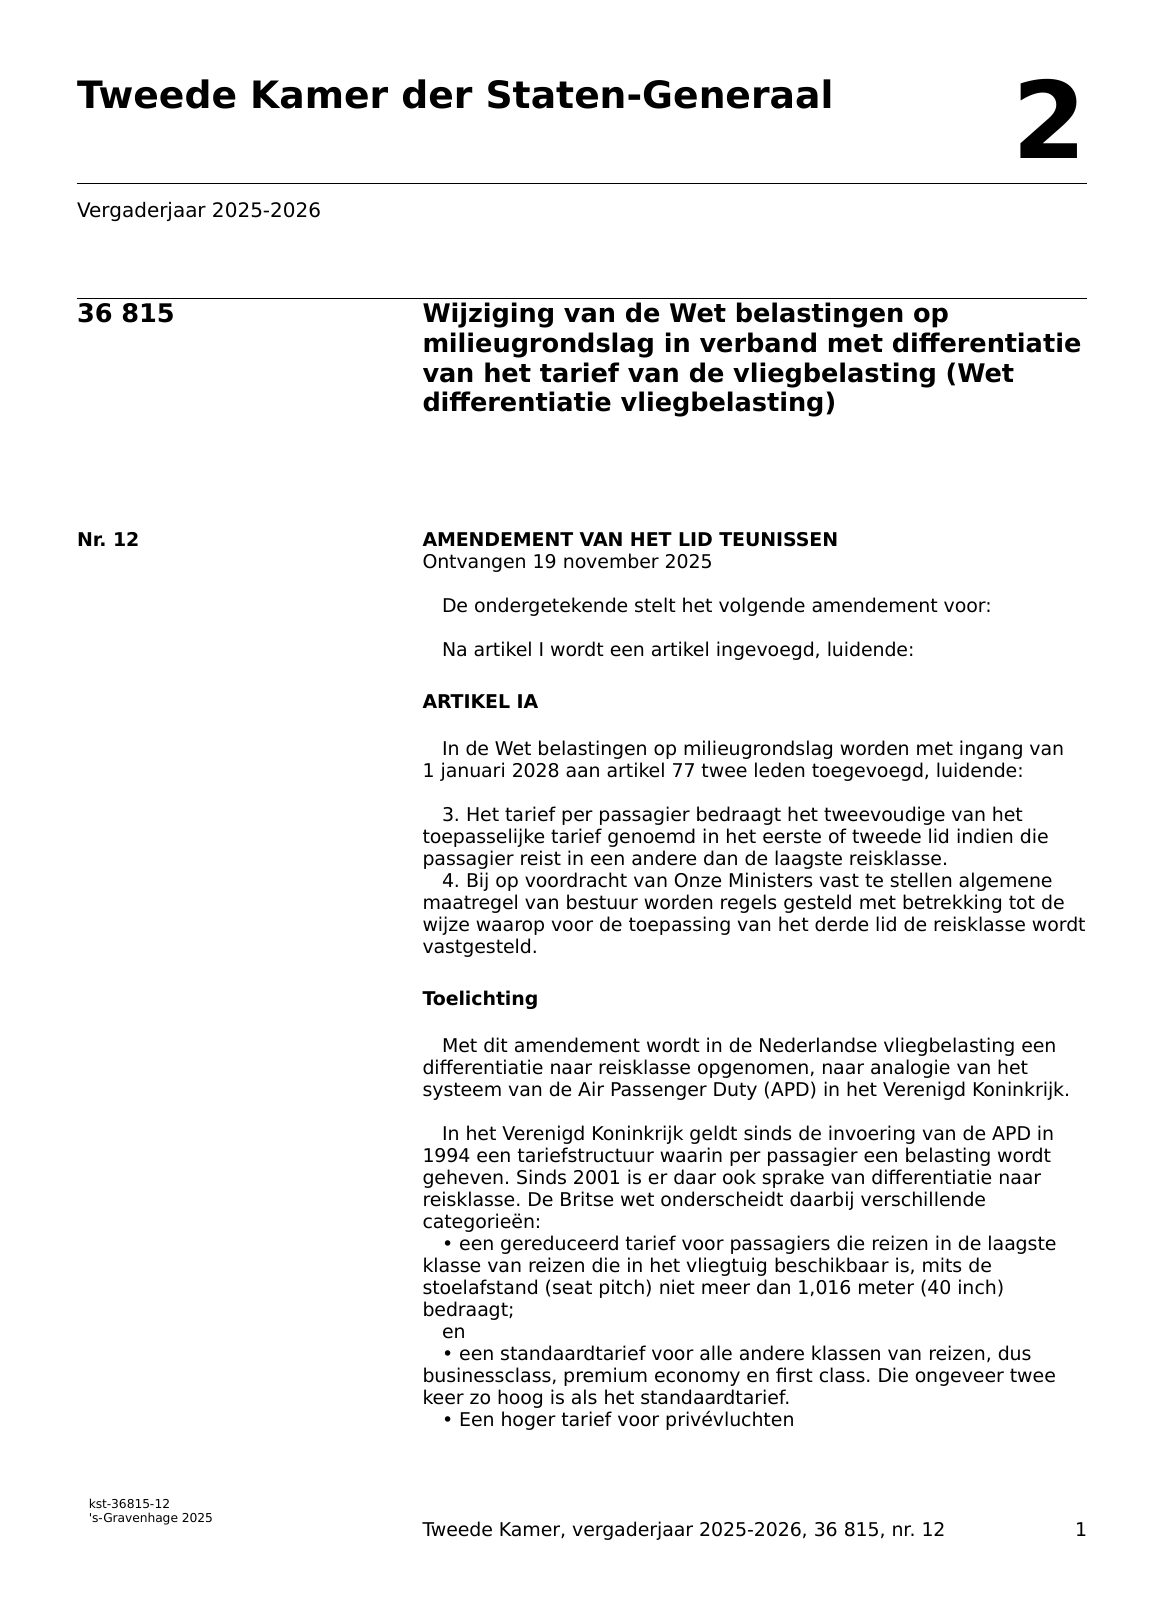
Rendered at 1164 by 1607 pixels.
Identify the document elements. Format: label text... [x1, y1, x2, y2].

table_header Tweede Kamer der Staten-Generaal [77, 59, 886, 183]
text 3. Het tarief per passagier bedraagt het tweevoudige van het toepasselijke tarief genoemd in het eerste of tweede lid indien die passagier reist in een andere dan de laagste reisklasse. [422, 804, 1087, 870]
subtitle Toelichting [422, 988, 1087, 1010]
text Ontvangen 19 november 2025 [422, 551, 1087, 573]
text • een standaardtarief voor alle andere klassen van reizen, dus businessclass, premium economy en first class. Die ongeveer twee keer zo hoog is als het standaardtarief. [422, 1343, 1087, 1409]
text In de Wet belastingen op milieugrondslag worden met ingang van 1 januari 2028 aan artikel 77 twee leden toegevoegd, luidende: [422, 738, 1087, 782]
text kst-36815-12 [88, 1497, 323, 1511]
text In het Verenigd Koninkrijk geldt sinds de invoering van de APD in 1994 een tariefstructuur waarin per passagier een belasting wordt geheven. Sinds 2001 is er daar ook sprake van differentiatie naar reisklasse. De Britse wet onderscheidt daarbij verschillende categorieën: [422, 1123, 1087, 1233]
table_cell Vergaderjaar 2025-2026 [77, 184, 1087, 298]
text 's-Gravenhage 2025 [88, 1511, 323, 1525]
text De ondergetekende stelt het volgende amendement voor: [422, 595, 1087, 617]
text • een gereduceerd tarief voor passagiers die reizen in de laagste klasse van reizen die in het vliegtuig beschikbaar is, mits de stoelafstand (seat pitch) niet meer dan 1,016 meter (40 inch) bedraagt; [422, 1233, 1087, 1321]
subtitle Nr. 12 AMENDEMENT VAN HET LID TEUNISSEN [77, 529, 1087, 551]
text Na artikel I wordt een artikel ingevoegd, luidende: [422, 639, 1087, 661]
subtitle ARTIKEL IA [422, 691, 1087, 713]
text Met dit amendement wordt in de Nederlandse vliegbelasting een differentiatie naar reisklasse opgenomen, naar analogie van het systeem van de Air Passenger Duty (APD) in het Verenigd Koninkrijk. [422, 1035, 1087, 1101]
table_header 2 [886, 59, 1087, 183]
text 4. Bij op voordracht van Onze Ministers vast te stellen algemene maatregel van bestuur worden regels gesteld met betrekking tot de wijze waarop voor de toepassing van het derde lid de reisklasse wordt vastgesteld. [422, 870, 1087, 958]
subtitle 36 815 Wijziging van de Wet belastingen op milieugrondslag in verband met differentiatie van het tarief van de vliegbelasting (Wet differentiatie vliegbelasting) [77, 299, 1087, 418]
text en [422, 1321, 1087, 1343]
text • Een hoger tarief voor privévluchten [422, 1409, 1087, 1431]
